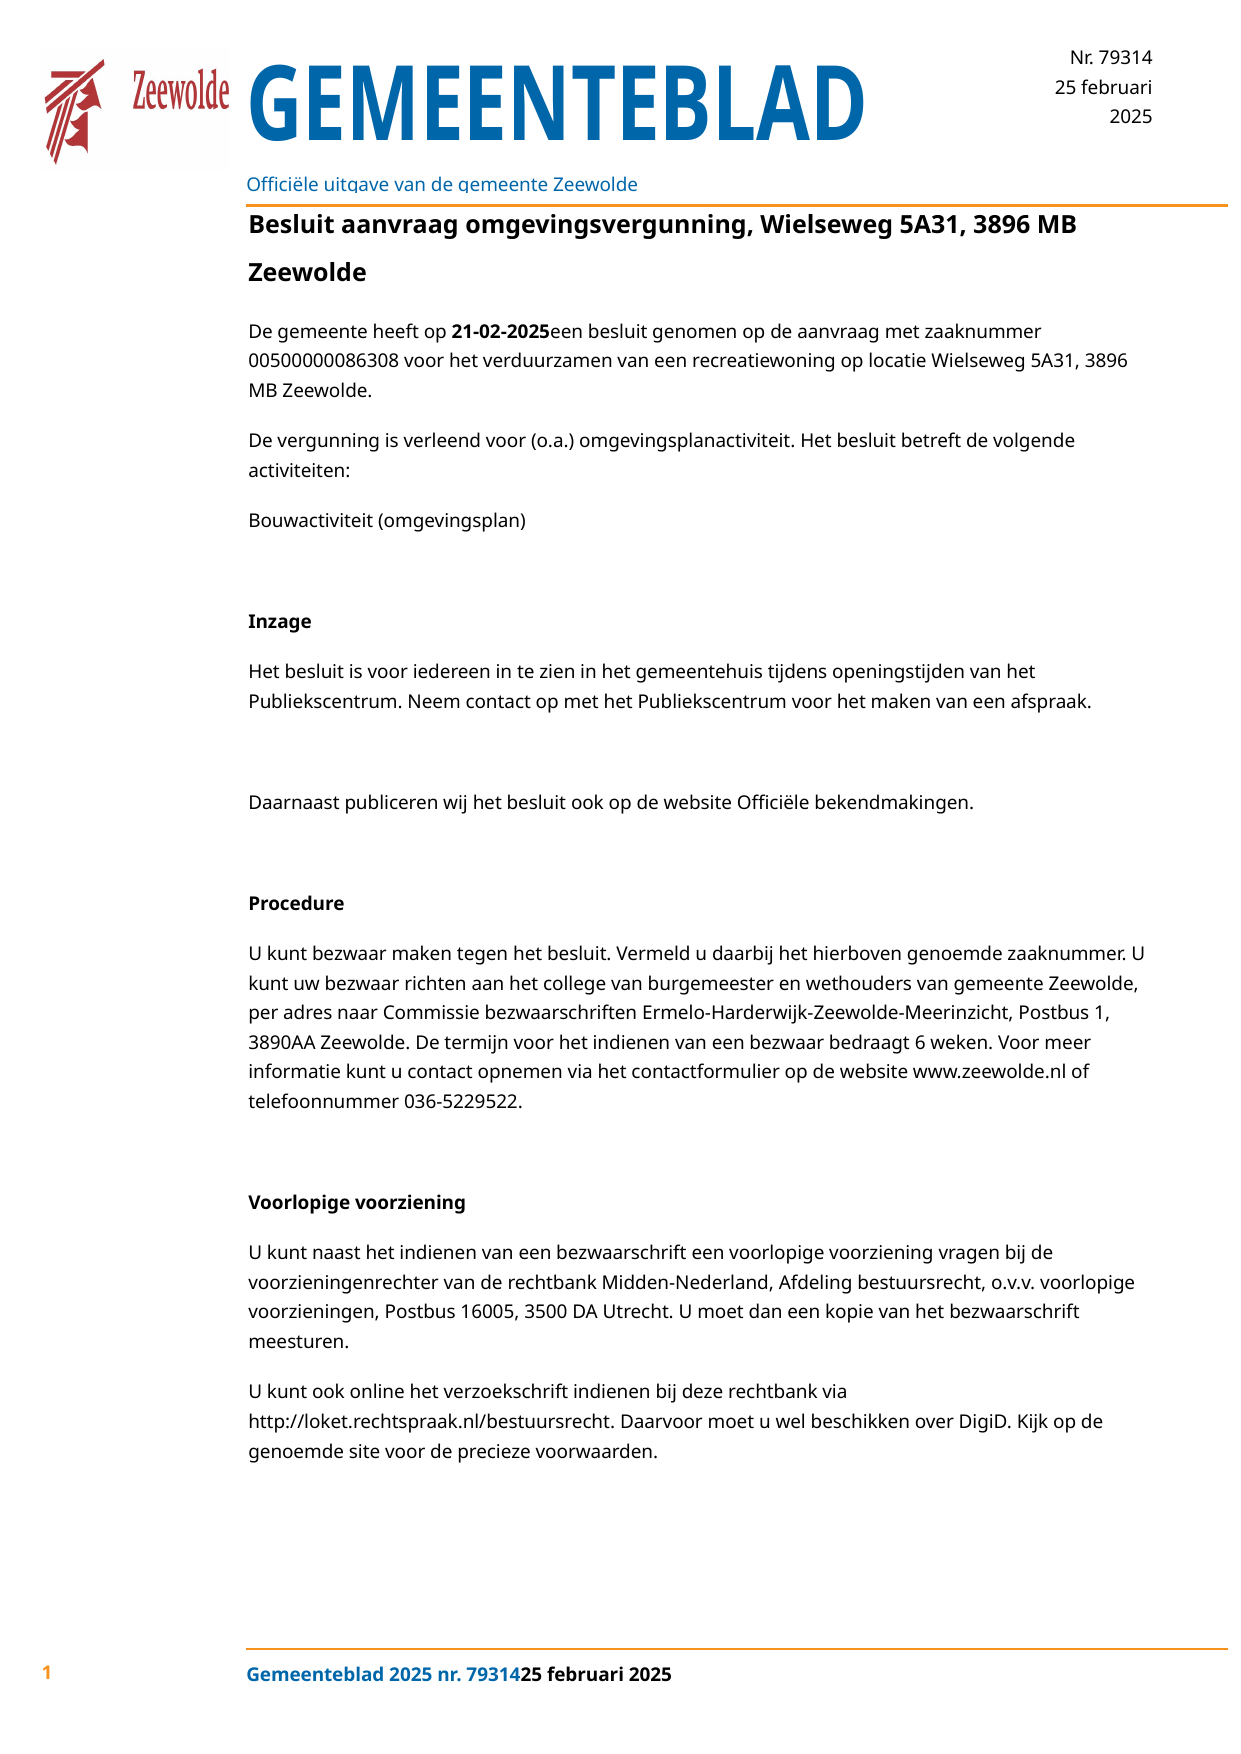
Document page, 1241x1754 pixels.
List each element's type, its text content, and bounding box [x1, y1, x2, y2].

text De vergunning is verleend voor (o.a.) omgevingsplanactiviteit. Het besluit betreft de volgende activiteiten: [248, 427, 1152, 483]
text Procedure [248, 890, 1152, 916]
picture [41, 47, 231, 172]
text U kunt ook online het verzoekschrift indienen bij deze rechtbank via http://loket.rechtspraak.nl/bestuursrecht. Daarvoor moet u wel beschikken over DigiD. Kijk op de genoemde site voor de precieze voorwaarden. [248, 1379, 1152, 1464]
text Voorlopige voorziening [248, 1189, 1152, 1215]
text Inzage [248, 608, 1152, 634]
text Bouwactiviteit (omgevingsplan) [248, 507, 1152, 533]
text De gemeente heeft op 21-02-2025een besluit genomen op de aanvraag met zaaknummer 00500000086308 voor het verduurzamen van een recreatiewoning op locatie Wielseweg 5A31, 3896 MB Zeewolde. [248, 318, 1152, 403]
text U kunt naast het indienen van een bezwaarschrift een voorlopige voorziening vragen bij de voorzieningenrechter van de rechtbank Midden-Nederland, Afdeling bestuursrecht, o.v.v. voorlopige voorzieningen, Postbus 16005, 3500 DA Utrecht. U moet dan een kopie van het bezwaarschrift meesturen. [248, 1239, 1152, 1354]
text Het besluit is voor iedereen in te zien in het gemeentehuis tijdens openingstijden van het Publiekscentrum. Neem contact op met het Publiekscentrum voor het maken van een afspraak. [248, 659, 1152, 714]
text Besluit aanvraag omgevingsvergunning, Wielseweg 5A31, 3896 MB Zeewolde [248, 207, 1152, 288]
text U kunt bezwaar maken tegen het besluit. Vermeld u daarbij het hierboven genoemde zaaknummer. U kunt uw bezwaar richten aan het college van burgemeester en wethouders van gemeente Zeewolde, per adres naar Commissie bezwaarschriften Ermelo-Harderwijk-Zeewolde-Meerinzicht, Postbus 1, 3890AA Zeewolde. De termijn voor het indienen van een bezwaar bedraagt 6 weken. Voor meer informatie kunt u contact opnemen via het contactformulier op de website www.zeewolde.nl of telefoonnummer 036-5229522. [248, 940, 1152, 1114]
text Daarnaast publiceren wij het besluit ook op de website Officiële bekendmakingen. [248, 789, 1152, 815]
